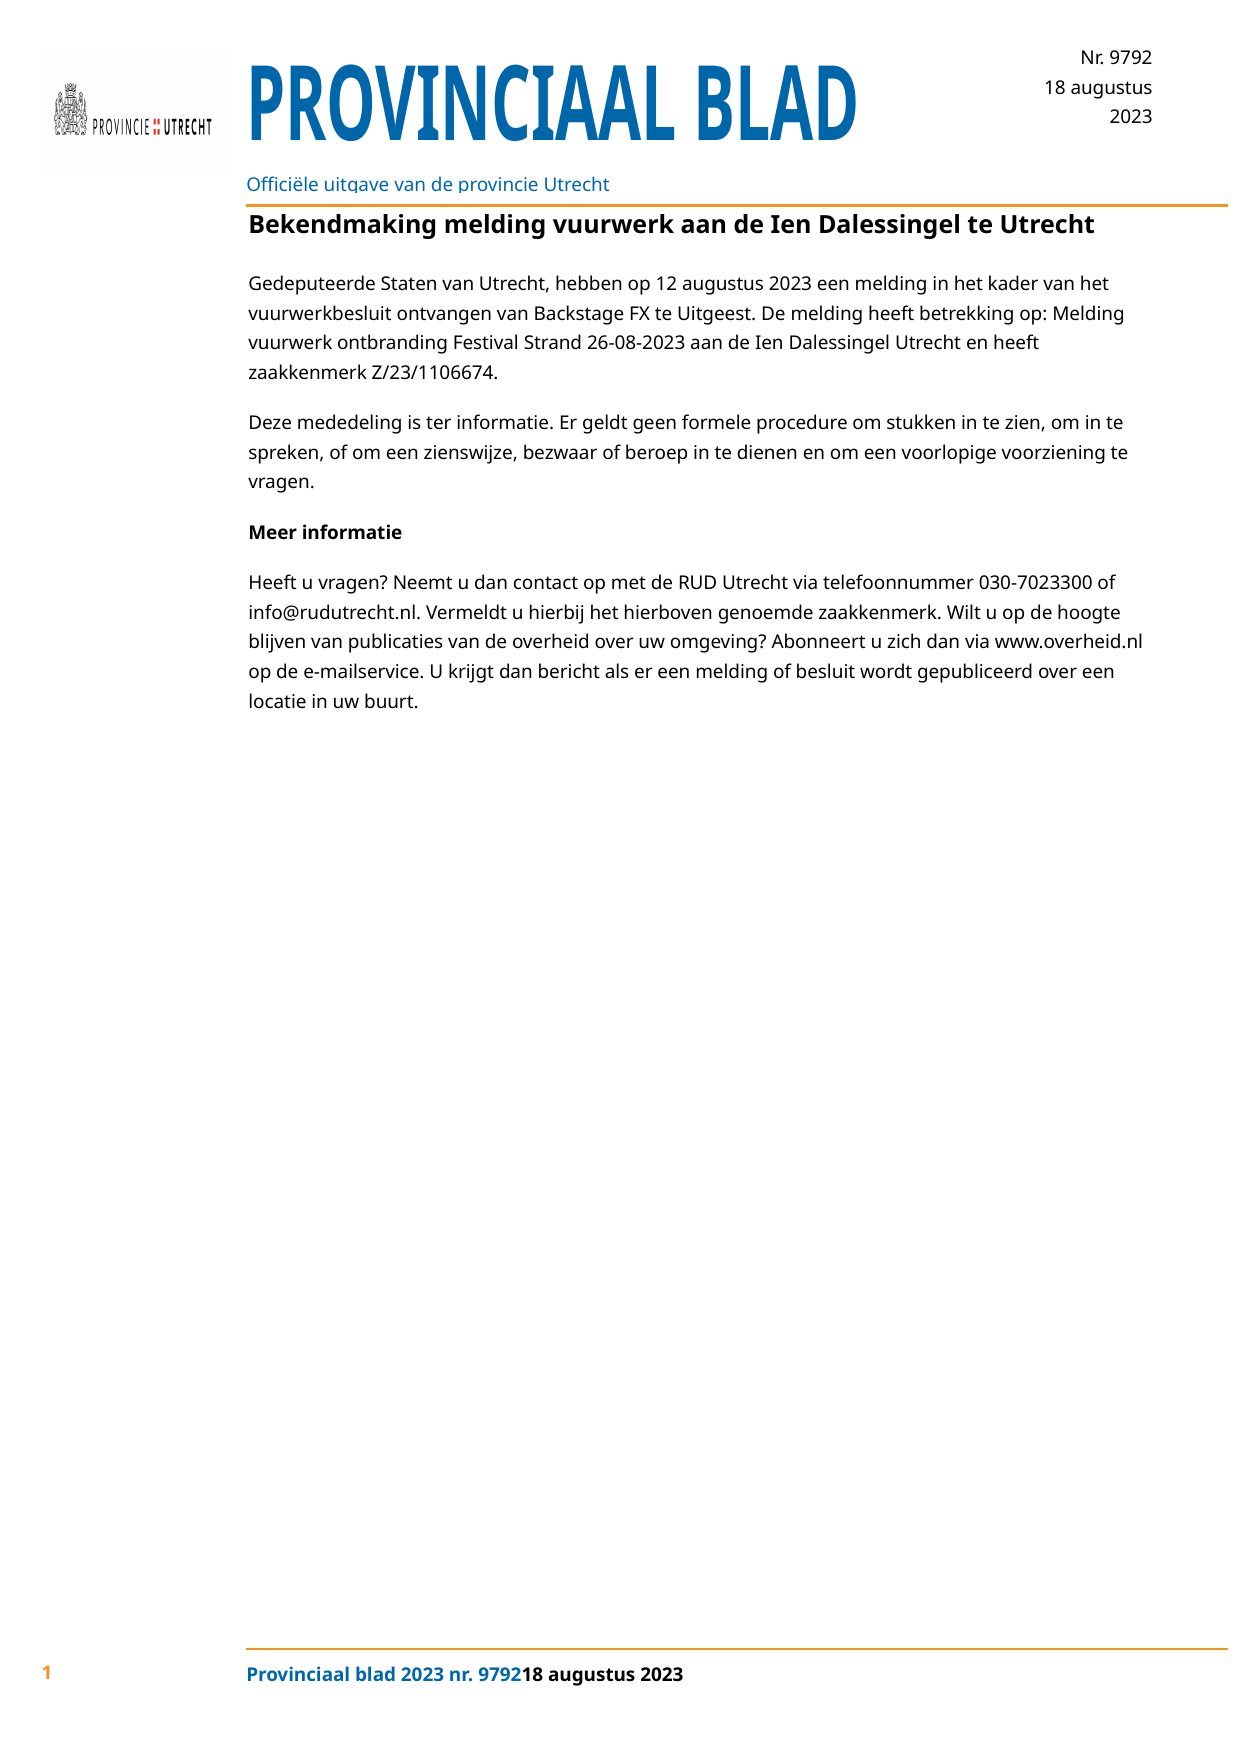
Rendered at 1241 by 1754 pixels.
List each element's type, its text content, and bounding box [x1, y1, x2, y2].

text Meer informatie [248, 519, 1152, 545]
text Heeft u vragen? Neemt u dan contact op met de RUD Utrecht via telefoonnummer 030-7023300 of info@rudutrecht.nl. Vermeldt u hierbij het hierboven genoemde zaakkenmerk. Wilt u op de hoogte blijven van publicaties van de overheid over uw omgeving? Abonneert u zich dan via www.overheid.nl op de e-mailservice. U krijgt dan bericht als er een melding of besluit wordt gepubliceerd over een locatie in uw buurt. [248, 569, 1152, 713]
picture [41, 47, 231, 172]
text Deze mededeling is ter informatie. Er geldt geen formele procedure om stukken in te zien, om in te spreken, of om een zienswijze, bezwaar of beroep in te dienen en om een voorlopige voorziening te vragen. [248, 409, 1152, 494]
text Bekendmaking melding vuurwerk aan de Ien Dalessingel te Utrecht [248, 207, 1152, 241]
text Gedeputeerde Staten van Utrecht, hebben op 12 augustus 2023 een melding in het kader van het vuurwerkbesluit ontvangen van Backstage FX te Uitgeest. De melding heeft betrekking op: Melding vuurwerk ontbranding Festival Strand 26-08-2023 aan de Ien Dalessingel Utrecht en heeft zaakkenmerk Z/23/1106674. [248, 270, 1152, 385]
